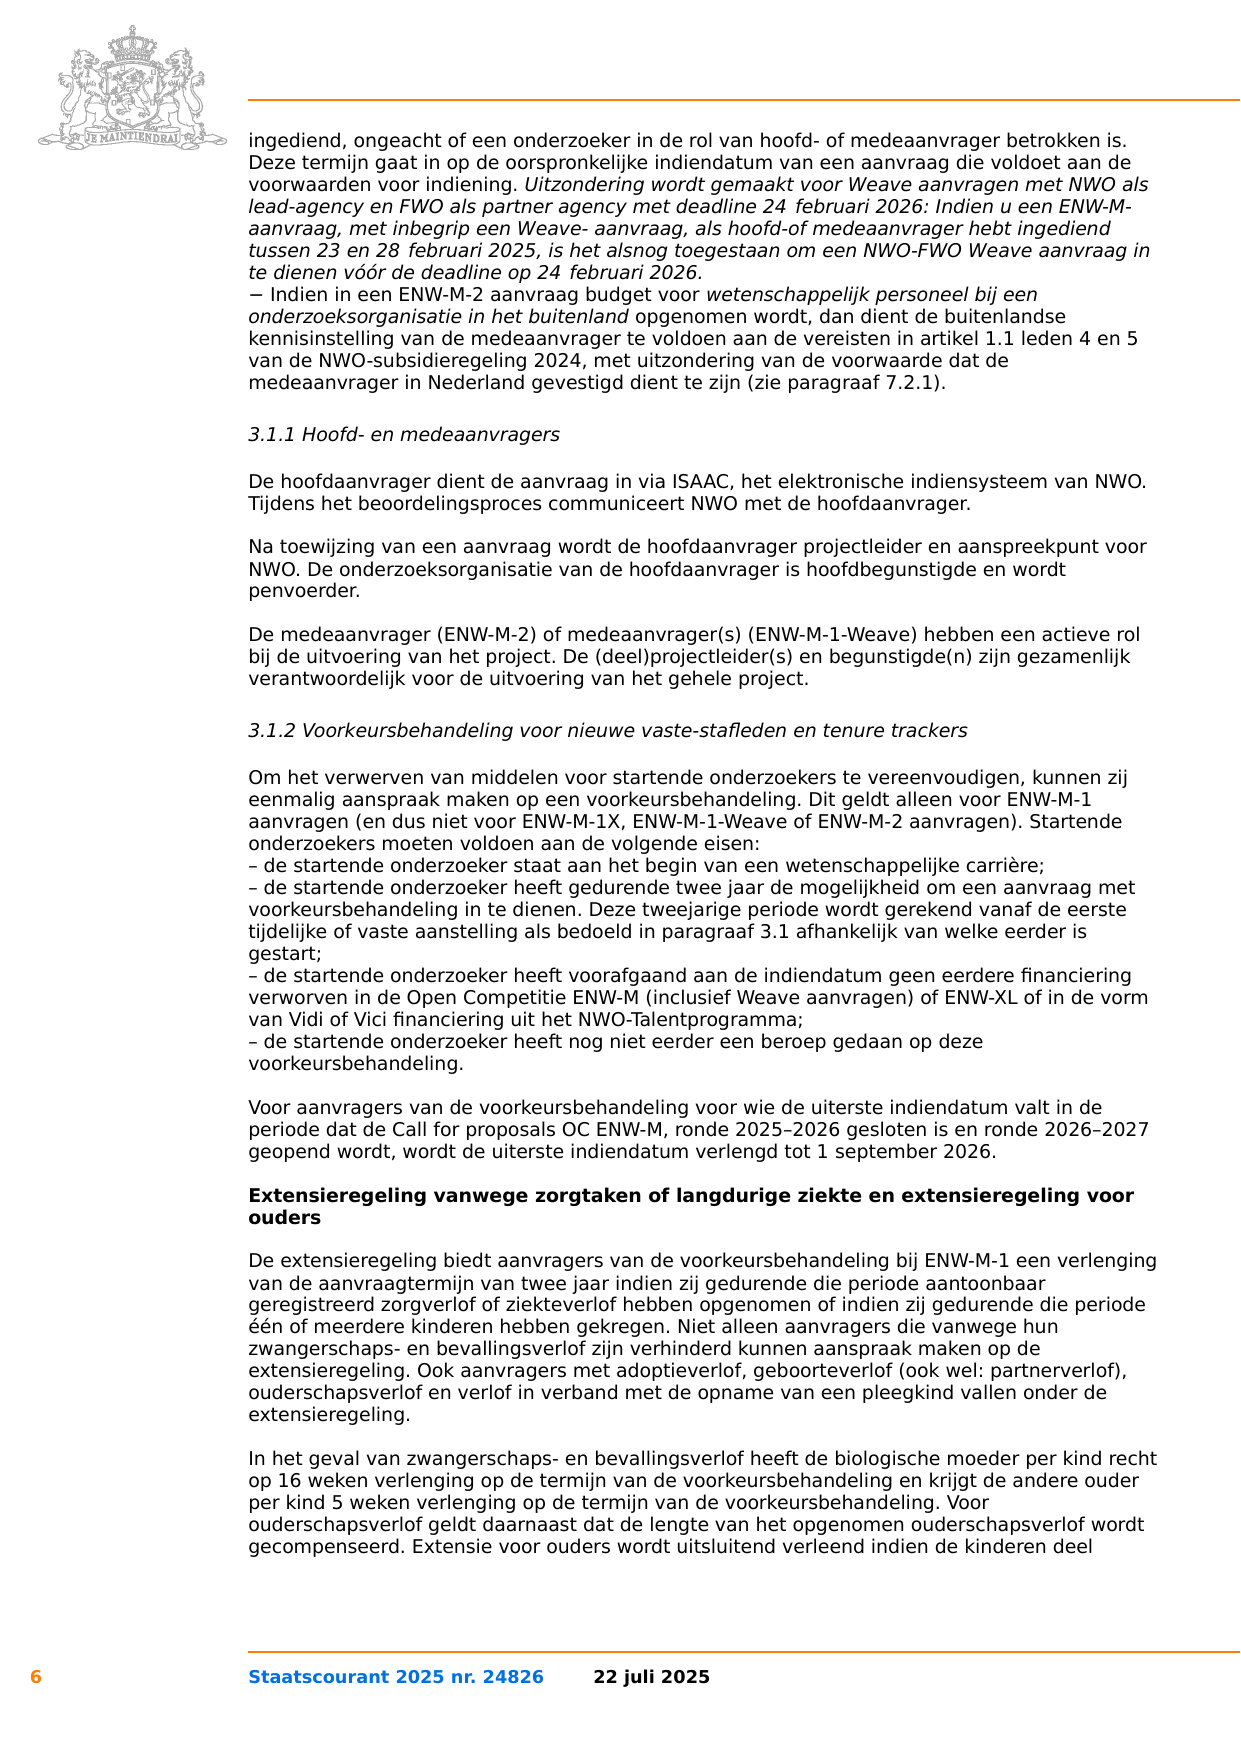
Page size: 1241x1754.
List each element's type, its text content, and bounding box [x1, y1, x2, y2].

text – de startende onderzoeker heeft voorafgaand aan de indiendatum geen eerdere financiering verworven in de Open Competitie ENW-M (inclusief Weave aanvragen) of ENW-XL of in de vorm van Vidi of Vici financiering uit het NWO-Talentprogramma; [248, 965, 1163, 1031]
text – de startende onderzoeker heeft nog niet eerder een beroep gedaan op deze voorkeursbehandeling. [248, 1031, 1163, 1075]
text Voor aanvragers van de voorkeursbehandeling voor wie de uiterste indiendatum valt in de periode dat de Call for proposals OC ENW-M, ronde 2025–2026 gesloten is en ronde 2026–2027 geopend wordt, wordt de uiterste indiendatum verlengd tot 1 september 2026. [248, 1097, 1163, 1163]
subtitle Extensieregeling vanwege zorgtaken of langdurige ziekte en extensieregeling voor ouders [248, 1184, 1163, 1228]
text – de startende onderzoeker staat aan het begin van een wetenschappelijke carrière; [248, 855, 1163, 877]
picture [38, 25, 227, 150]
text De medeaanvrager (ENW-M-2) of medeaanvrager(s) (ENW-M-1-Weave) hebben een actieve rol bij de uitvoering van het project. De (deel)projectleider(s) en begunstigde(n) zijn gezamenlijk verantwoordelijk voor de uitvoering van het gehele project. [248, 624, 1163, 690]
text Na toewijzing van een aanvraag wordt de hoofdaanvrager projectleider en aanspreekpunt voor NWO. De onderzoeksorganisatie van de hoofdaanvrager is hoofdbegunstigde en wordt penvoerder. [248, 536, 1163, 602]
text Om het verwerven van middelen voor startende onderzoekers te vereenvoudigen, kunnen zij eenmalig aanspraak maken op een voorkeursbehandeling. Dit geldt alleen voor ENW-M-1 aanvragen (en dus niet voor ENW-M-1X, ENW-M-1-Weave of ENW-M-2 aanvragen). Startende onderzoekers moeten voldoen aan de volgende eisen: [248, 767, 1163, 855]
text − Indien in een ENW-M-2 aanvraag budget voor wetenschappelijk personeel bij een onderzoeksorganisatie in het buitenland opgenomen wordt, dan dient de buitenlandse kennisinstelling van de medeaanvrager te voldoen aan de vereisten in artikel 1.1 leden 4 en 5 van de NWO-subsidieregeling 2024, met uitzondering van de voorwaarde dat de medeaanvrager in Nederland gevestigd dient te zijn (zie paragraaf 7.2.1). [248, 284, 1163, 394]
text De hoofdaanvrager dient de aanvraag in via ISAAC, het elektronische indiensysteem van NWO. Tijdens het beoordelingsproces communiceert NWO met de hoofdaanvrager. [248, 471, 1163, 514]
text In het geval van zwangerschaps- en bevallingsverlof heeft de biologische moeder per kind recht op 16 weken verlenging op de termijn van de voorkeursbehandeling en krijgt de andere ouder per kind 5 weken verlenging op de termijn van de voorkeursbehandeling. Voor ouderschapsverlof geldt daarnaast dat de lengte van het opgenomen ouderschapsverlof wordt gecompenseerd. Extensie voor ouders wordt uitsluitend verleend indien de kinderen deel [248, 1448, 1163, 1558]
text – de startende onderzoeker heeft gedurende twee jaar de mogelijkheid om een aanvraag met voorkeursbehandeling in te dienen. Deze tweejarige periode wordt gerekend vanaf de eerste tijdelijke of vaste aanstelling als bedoeld in paragraaf 3.1 afhankelijk van welke eerder is gestart; [248, 877, 1163, 965]
text De extensieregeling biedt aanvragers van de voorkeursbehandeling bij ENW-M-1 een verlenging van de aanvraagtermijn van twee jaar indien zij gedurende die periode aantoonbaar geregistreerd zorgverlof of ziekteverlof hebben opgenomen of indien zij gedurende die periode één of meerdere kinderen hebben gekregen. Niet alleen aanvragers die vanwege hun zwangerschaps- en bevallingsverlof zijn verhinderd kunnen aanspraak maken op de extensieregeling. Ook aanvragers met adoptieverlof, geboorteverlof (ook wel: partnerverlof), ouderschapsverlof en verlof in verband met de opname van een pleegkind vallen onder de extensieregeling. [248, 1250, 1163, 1426]
subtitle 3.1.2 Voorkeursbehandeling voor nieuwe vaste-stafleden en tenure trackers [248, 720, 1163, 742]
text ingediend, ongeacht of een onderzoeker in de rol van hoofd- of medeaanvrager betrokken is. Deze termijn gaat in op de oorspronkelijke indiendatum van een aanvraag die voldoet aan de voorwaarden voor indiening. Uitzondering wordt gemaakt voor Weave aanvragen met NWO als lead-agency en FWO als partner agency met deadline 24 februari 2026: Indien u een ENW-M-aanvraag, met inbegrip een Weave- aanvraag, als hoofd-of medeaanvrager hebt ingediend tussen 23 en 28 februari 2025, is het alsnog toegestaan om een NWO-FWO Weave aanvraag in te dienen vóór de deadline op 24 februari 2026. [248, 130, 1163, 284]
subtitle 3.1.1 Hoofd- en medeaanvragers [248, 424, 1163, 446]
